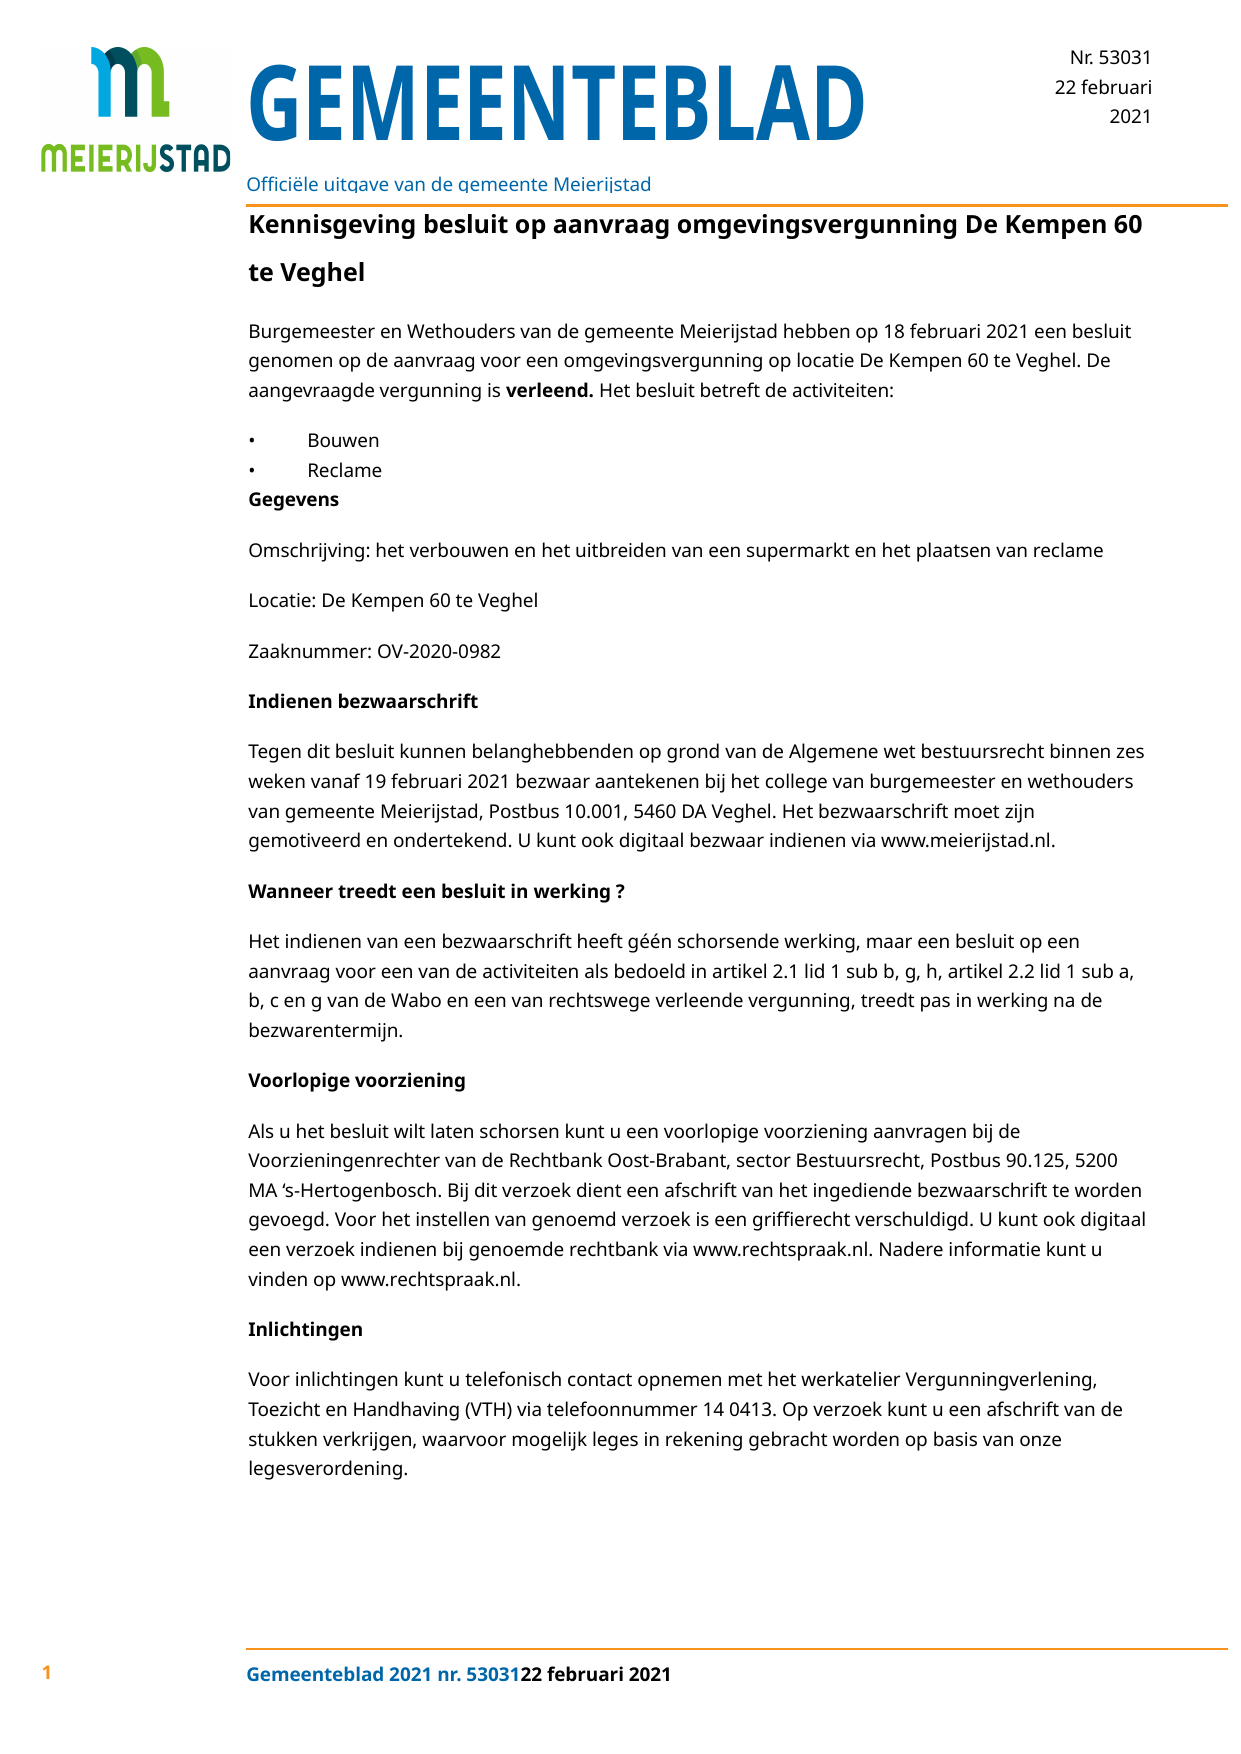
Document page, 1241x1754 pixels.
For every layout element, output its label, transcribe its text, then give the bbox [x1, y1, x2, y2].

text Zaaknummer: OV-2020-0982 [248, 638, 1152, 664]
text Locatie: De Kempen 60 te Veghel [248, 587, 1152, 613]
text Indienen bezwaarschrift [248, 688, 1152, 714]
text Inlichtingen [248, 1316, 1152, 1342]
text Burgemeester en Wethouders van de gemeente Meierijstad hebben op 18 februari 2021 een besluit genomen op de aanvraag voor een omgevingsvergunning op locatie De Kempen 60 te Veghel. De aangevraagde vergunning is verleend. Het besluit betreft de activiteiten: [248, 318, 1152, 403]
text Tegen dit besluit kunnen belanghebbenden op grond van de Algemene wet bestuursrecht binnen zes weken vanaf 19 februari 2021 bezwaar aantekenen bij het college van burgemeester en wethouders van gemeente Meierijstad, Postbus 10.001, 5460 DA Veghel. Het bezwaarschrift moet zijn gemotiveerd en ondertekend. U kunt ook digitaal bezwaar indienen via www.meierijstad.nl. [248, 739, 1152, 853]
text Voor inlichtingen kunt u telefonisch contact opnemen met het werkatelier Vergunningverlening, Toezicht en Handhaving (VTH) via telefoonnummer 14 0413. Op verzoek kunt u een afschrift van de stukken verkrijgen, waarvoor mogelijk leges in rekening gebracht worden op basis van onze legesverordening. [248, 1367, 1152, 1481]
text Wanneer treedt een besluit in werking ? [248, 878, 1152, 904]
text Het indienen van een bezwaarschrift heeft géén schorsende werking, maar een besluit op een aanvraag voor een van de activiteiten als bedoeld in artikel 2.1 lid 1 sub b, g, h, artikel 2.2 lid 1 sub a, b, c en g van de Wabo en een van rechtswege verleende vergunning, treedt pas in werking na de bezwarentermijn. [248, 928, 1152, 1043]
text Kennisgeving besluit op aanvraag omgevingsvergunning De Kempen 60 te Veghel [248, 207, 1152, 288]
list Bouwen [248, 427, 1152, 453]
text Omschrijving: het verbouwen en het uitbreiden van een supermarkt en het plaatsen van reclame [248, 537, 1152, 563]
text Als u het besluit wilt laten schorsen kunt u een voorlopige voorziening aanvragen bij de Voorzieningenrechter van de Rechtbank Oost-Brabant, sector Bestuursrecht, Postbus 90.125, 5200 MA ‘s-Hertogenbosch. Bij dit verzoek dient een afschrift van het ingediende bezwaarschrift te worden gevoegd. Voor het instellen van genoemd verzoek is een griffierecht verschuldigd. U kunt ook digitaal een verzoek indienen bij genoemde rechtbank via www.rechtspraak.nl. Nadere informatie kunt u vinden op www.rechtspraak.nl. [248, 1118, 1152, 1292]
picture [41, 47, 231, 172]
text Gegevens [248, 487, 1152, 512]
list Reclame [248, 457, 1152, 483]
text Voorlopige voorziening [248, 1067, 1152, 1093]
